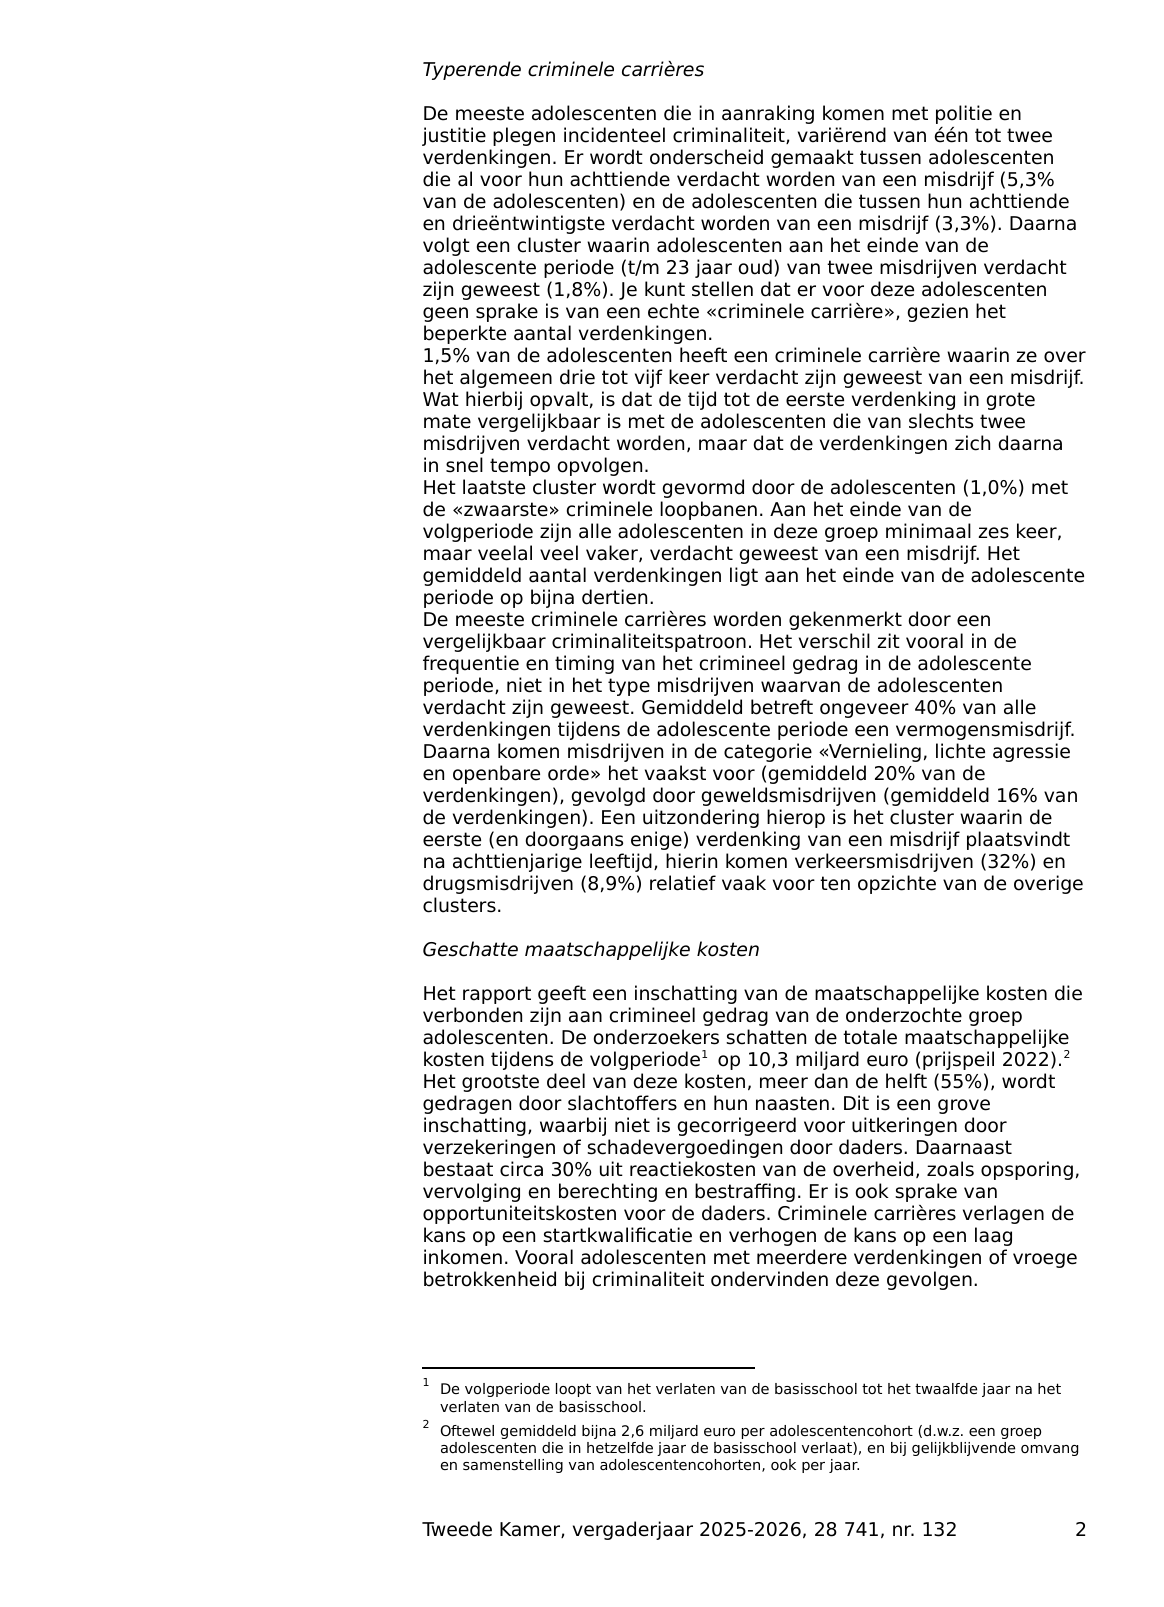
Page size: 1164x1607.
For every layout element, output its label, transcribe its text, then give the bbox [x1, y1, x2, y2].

subtitle Typerende criminele carrières [422, 59, 1087, 81]
subtitle Geschatte maatschappelijke kosten [422, 939, 1087, 961]
text 1,5% van de adolescenten heeft een criminele carrière waarin ze over het algemeen drie tot vijf keer verdacht zijn geweest van een misdrijf. Wat hierbij opvalt, is dat de tijd tot de eerste verdenking in grote mate vergelijkbaar is met de adolescenten die van slechts twee misdrijven verdacht worden, maar dat de verdenkingen zich daarna in snel tempo opvolgen. [422, 345, 1087, 477]
text De meeste adolescenten die in aanraking komen met politie en justitie plegen incidenteel criminaliteit, variërend van één tot twee verdenkingen. Er wordt onderscheid gemaakt tussen adolescenten die al voor hun achttiende verdacht worden van een misdrijf (5,3% van de adolescenten) en de adolescenten die tussen hun achttiende en drieëntwintigste verdacht worden van een misdrijf (3,3%). Daarna volgt een cluster waarin adolescenten aan het einde van de adolescente periode (t/m 23 jaar oud) van twee misdrijven verdacht zijn geweest (1,8%). Je kunt stellen dat er voor deze adolescenten geen sprake is van een echte «criminele carrière», gezien het beperkte aantal verdenkingen. [422, 103, 1087, 345]
text Het laatste cluster wordt gevormd door de adolescenten (1,0%) met de «zwaarste» criminele loopbanen. Aan het einde van de volgperiode zijn alle adolescenten in deze groep minimaal zes keer, maar veelal veel vaker, verdacht geweest van een misdrijf. Het gemiddeld aantal verdenkingen ligt aan het einde van de adolescente periode op bijna dertien. [422, 477, 1087, 609]
text Oftewel gemiddeld bijna 2,6 miljard euro per adolescentencohort (d.w.z. een groep adolescenten die in hetzelfde jaar de basisschool verlaat), en bij gelijkblijvende omvang en samenstelling van adolescentencohorten, ook per jaar. [422, 1418, 1087, 1474]
text De volgperiode loopt van het verlaten van de basisschool tot het twaalfde jaar na het verlaten van de basisschool. [422, 1377, 1087, 1416]
text Het rapport geeft een inschatting van de maatschappelijke kosten die verbonden zijn aan crimineel gedrag van de onderzochte groep adolescenten. De onderzoekers schatten de totale maatschappelijke kosten tijdens de volgperiode op 10,3 miljard euro (prijspeil 2022). Het grootste deel van deze kosten, meer dan de helft (55%), wordt gedragen door slachtoffers en hun naasten. Dit is een grove inschatting, waarbij niet is gecorrigeerd voor uitkeringen door verzekeringen of schadevergoedingen door daders. Daarnaast bestaat circa 30% uit reactiekosten van de overheid, zoals opsporing, vervolging en berechting en bestraffing. Er is ook sprake van opportuniteitskosten voor de daders. Criminele carrières verlagen de kans op een startkwalificatie en verhogen de kans op een laag inkomen. Vooral adolescenten met meerdere verdenkingen of vroege betrokkenheid bij criminaliteit ondervinden deze gevolgen. [422, 983, 1087, 1291]
text De meeste criminele carrières worden gekenmerkt door een vergelijkbaar criminaliteitspatroon. Het verschil zit vooral in de frequentie en timing van het crimineel gedrag in de adolescente periode, niet in het type misdrijven waarvan de adolescenten verdacht zijn geweest. Gemiddeld betreft ongeveer 40% van alle verdenkingen tijdens de adolescente periode een vermogensmisdrijf. Daarna komen misdrijven in de categorie «Vernieling, lichte agressie en openbare orde» het vaakst voor (gemiddeld 20% van de verdenkingen), gevolgd door geweldsmisdrijven (gemiddeld 16% van de verdenkingen). Een uitzondering hierop is het cluster waarin de eerste (en doorgaans enige) verdenking van een misdrijf plaatsvindt na achttienjarige leeftijd, hierin komen verkeersmisdrijven (32%) en drugsmisdrijven (8,9%) relatief vaak voor ten opzichte van de overige clusters. [422, 609, 1087, 916]
